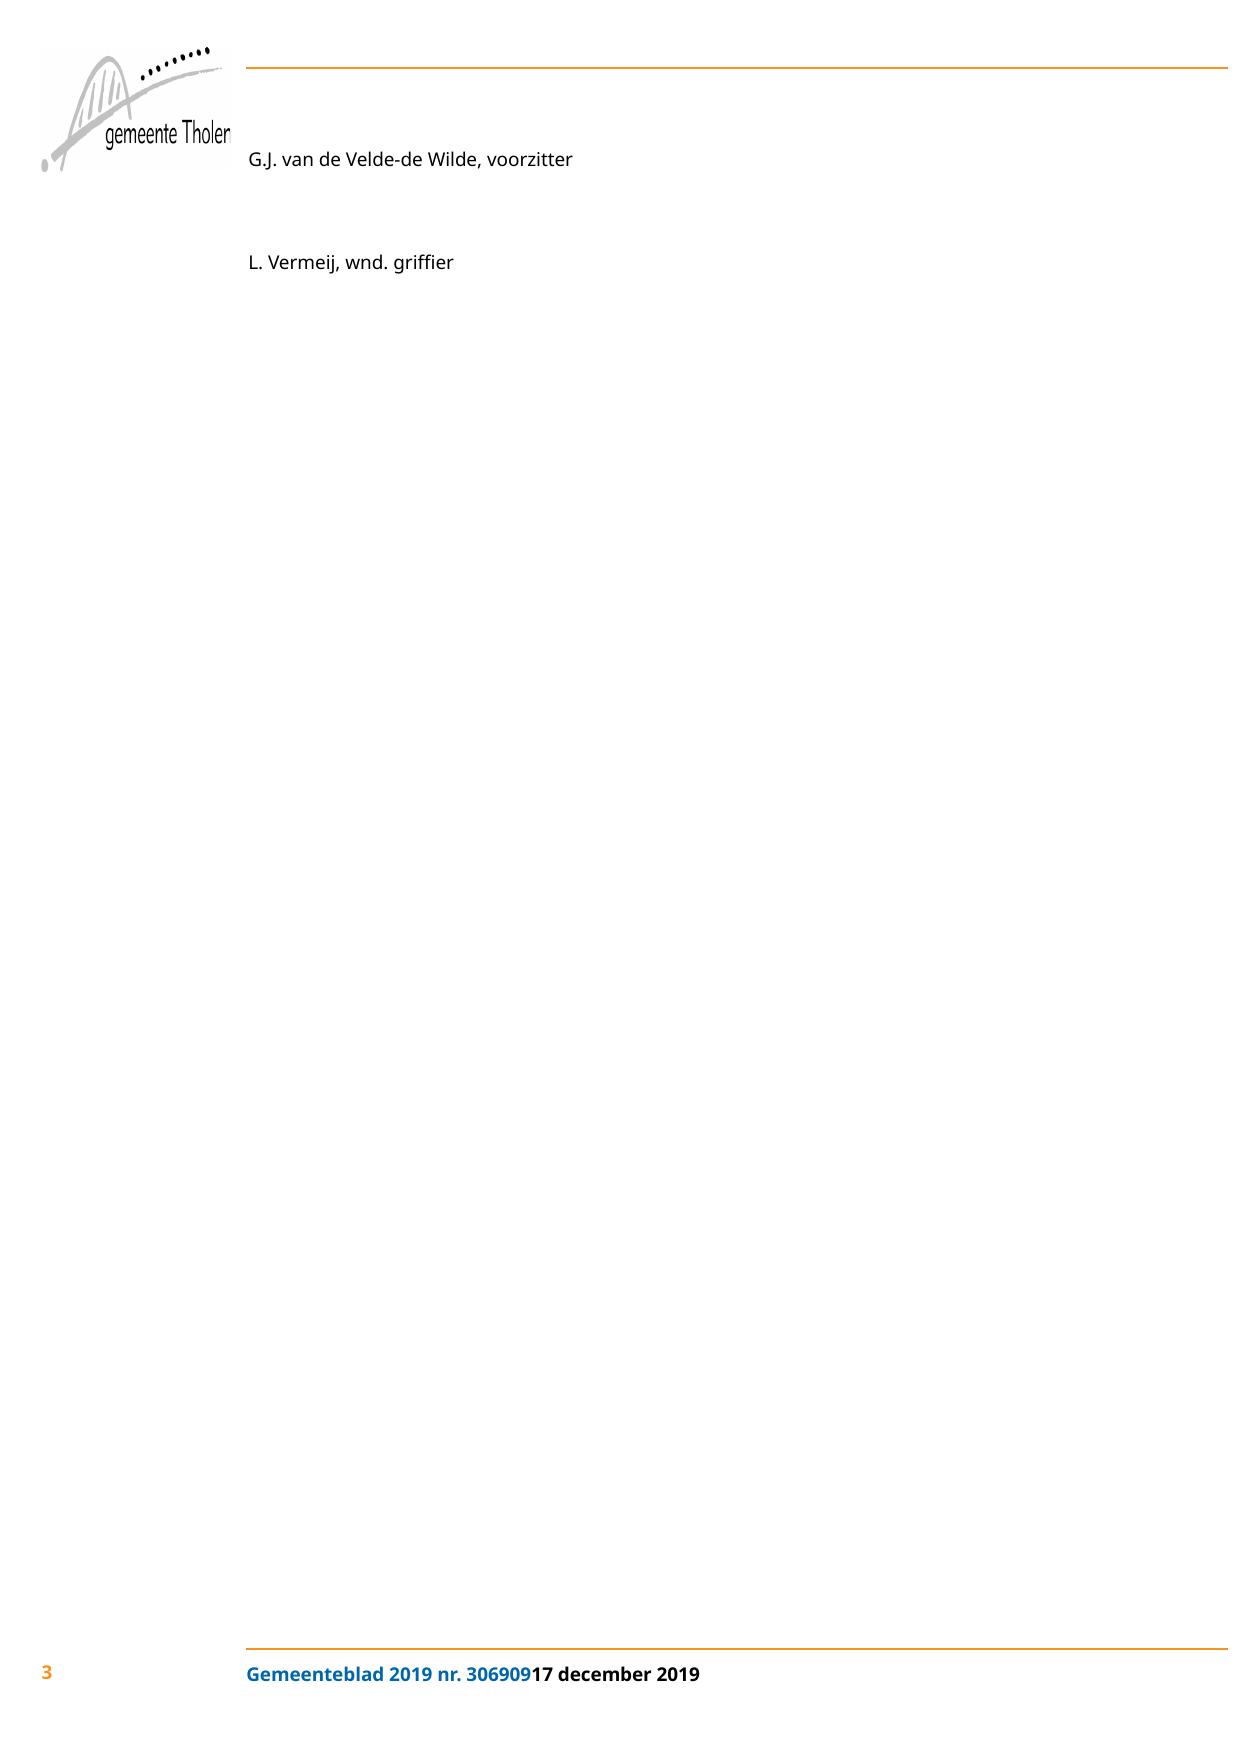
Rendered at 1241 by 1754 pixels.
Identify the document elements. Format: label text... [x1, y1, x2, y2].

text L. Vermeij, wnd. griffier [248, 249, 1152, 275]
text G.J. van de Velde-de Wilde, voorzitter [248, 146, 1152, 172]
picture [41, 47, 231, 172]
